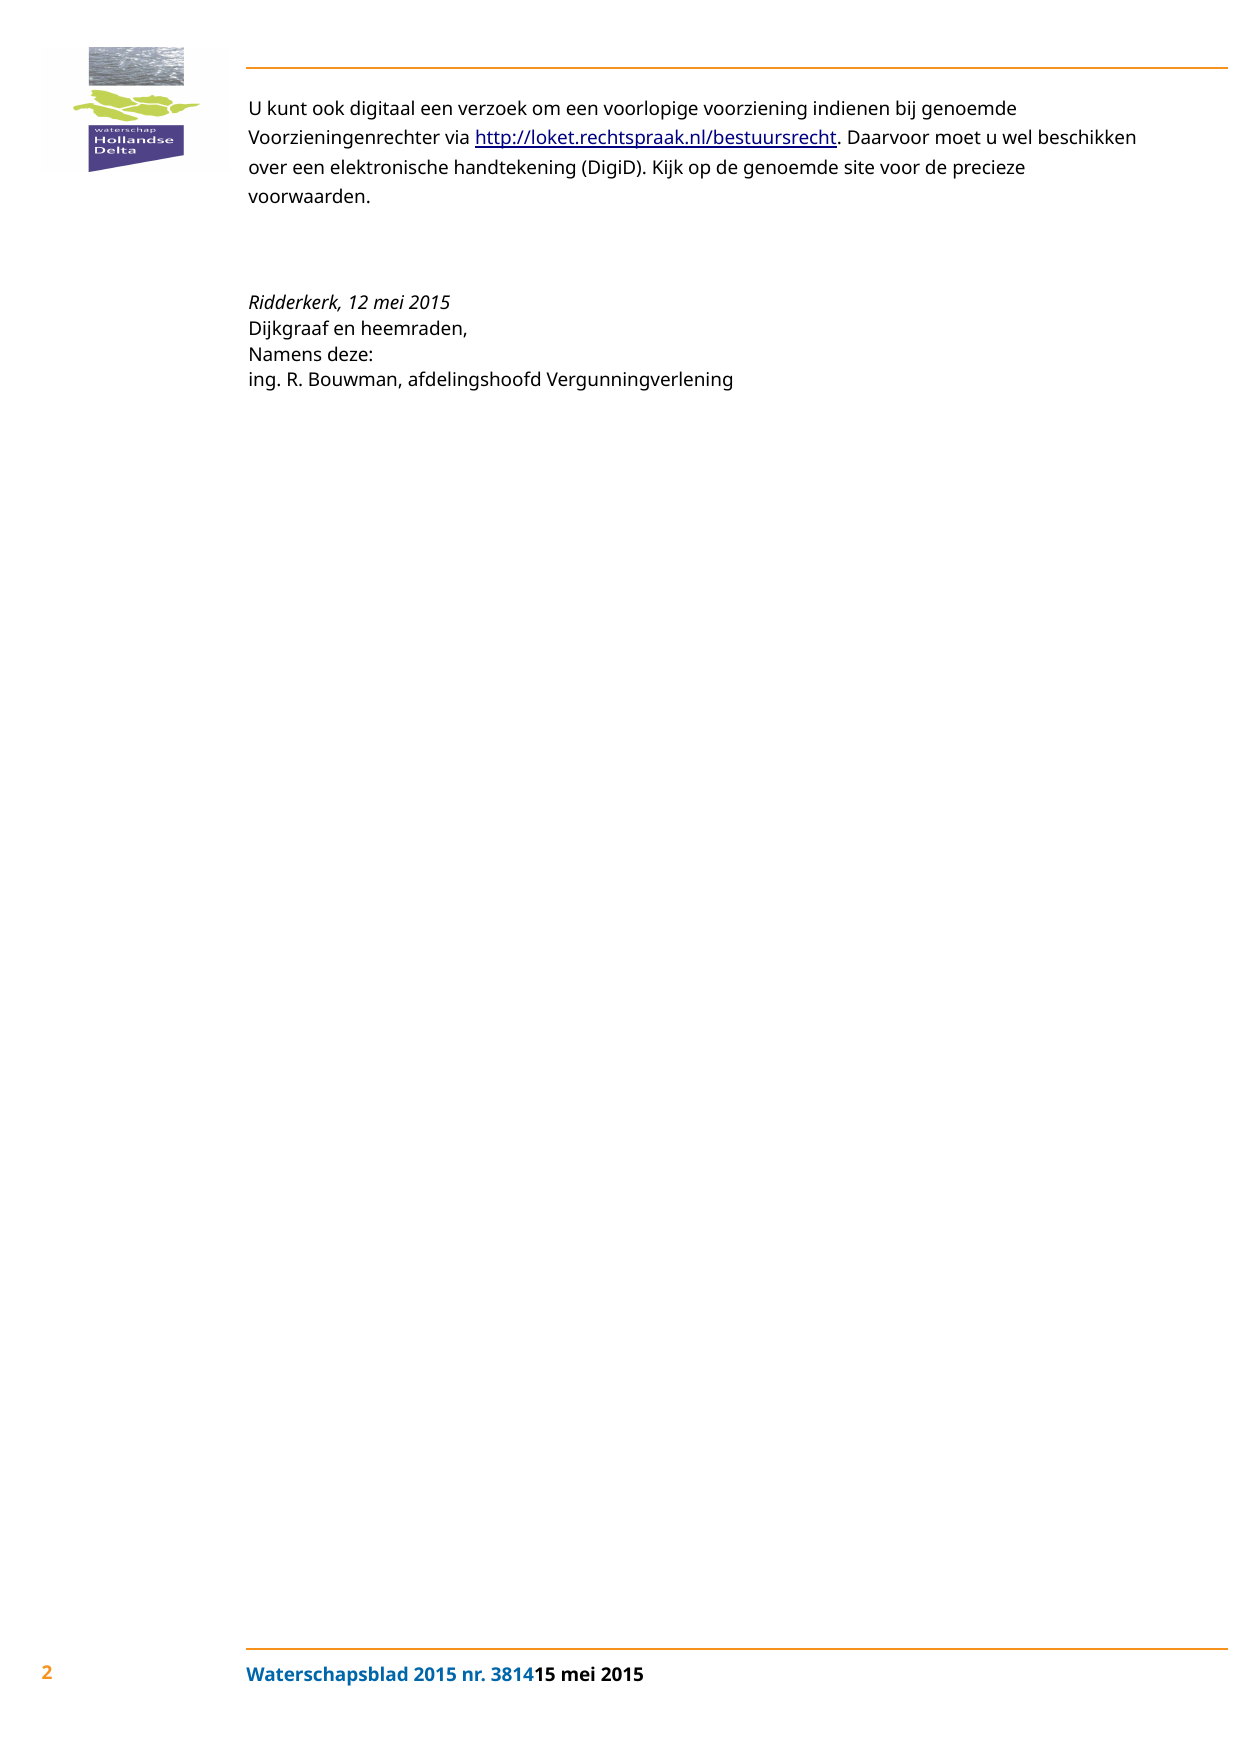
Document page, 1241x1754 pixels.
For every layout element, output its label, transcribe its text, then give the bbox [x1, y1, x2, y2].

text U kunt ook digitaal een verzoek om een voorlopige voorziening indienen bij genoemde Voorzieningenrechter via http://loket.rechtspraak.nl/bestuursrecht. Daarvoor moet u wel beschikken over een elektronische handtekening (DigiD). Kijk op de genoemde site voor de precieze voorwaarden. [248, 95, 1152, 209]
picture [41, 47, 231, 172]
text Ridderkerk, 12 mei 2015 [248, 289, 1152, 315]
text Namens deze: [248, 341, 1152, 366]
text ing. R. Bouwman, afdelingshoofd Vergunningverlening [248, 366, 1152, 392]
text Dijkgraaf en heemraden, [248, 315, 1152, 341]
